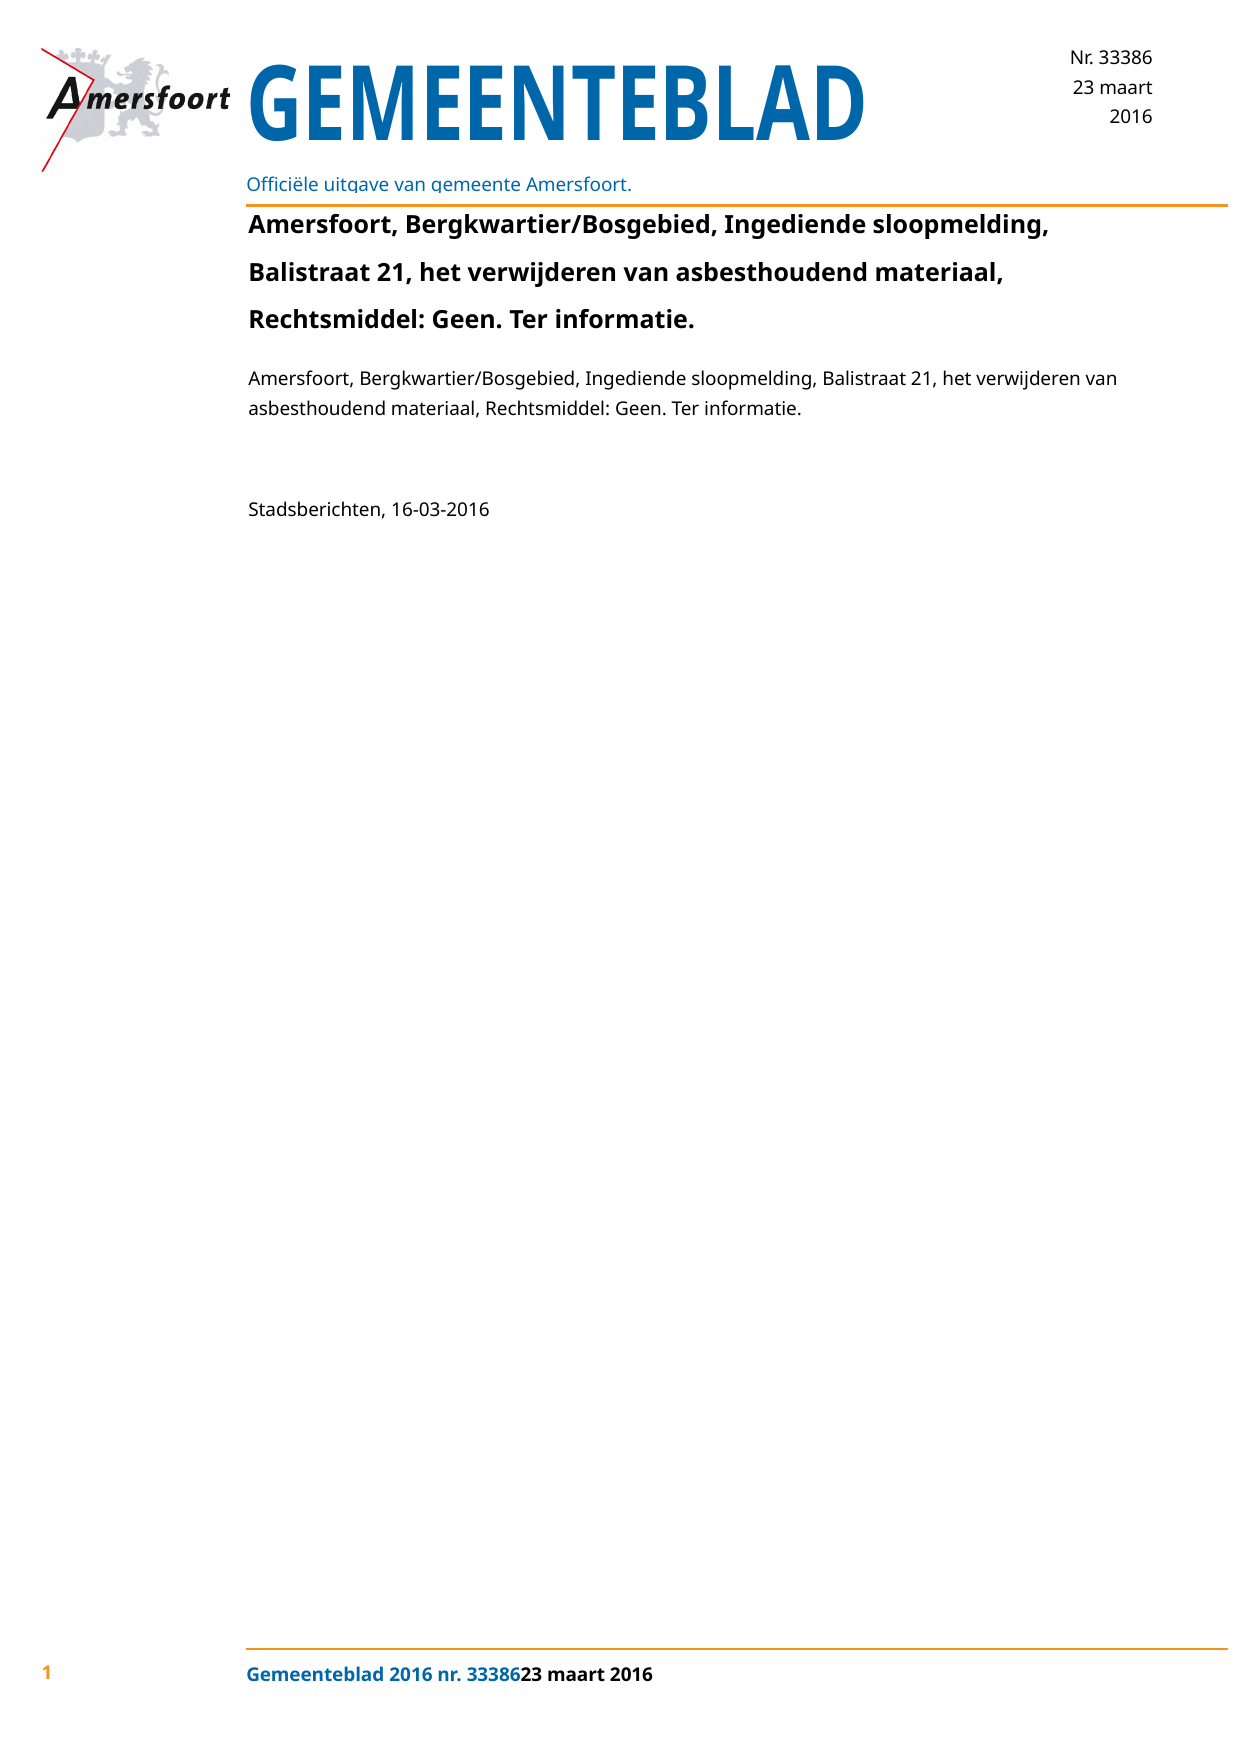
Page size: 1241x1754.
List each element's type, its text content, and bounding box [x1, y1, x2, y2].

text Stadsberichten, 16-03-2016 [248, 496, 1152, 522]
text Amersfoort, Bergkwartier/Bosgebied, Ingediende sloopmelding, Balistraat 21, het verwijderen van asbesthoudend materiaal, Rechtsmiddel: Geen. Ter informatie. [248, 207, 1152, 336]
text Amersfoort, Bergkwartier/Bosgebied, Ingediende sloopmelding, Balistraat 21, het verwijderen van asbesthoudend materiaal, Rechtsmiddel: Geen. Ter informatie. [248, 366, 1152, 421]
picture [41, 47, 231, 172]
